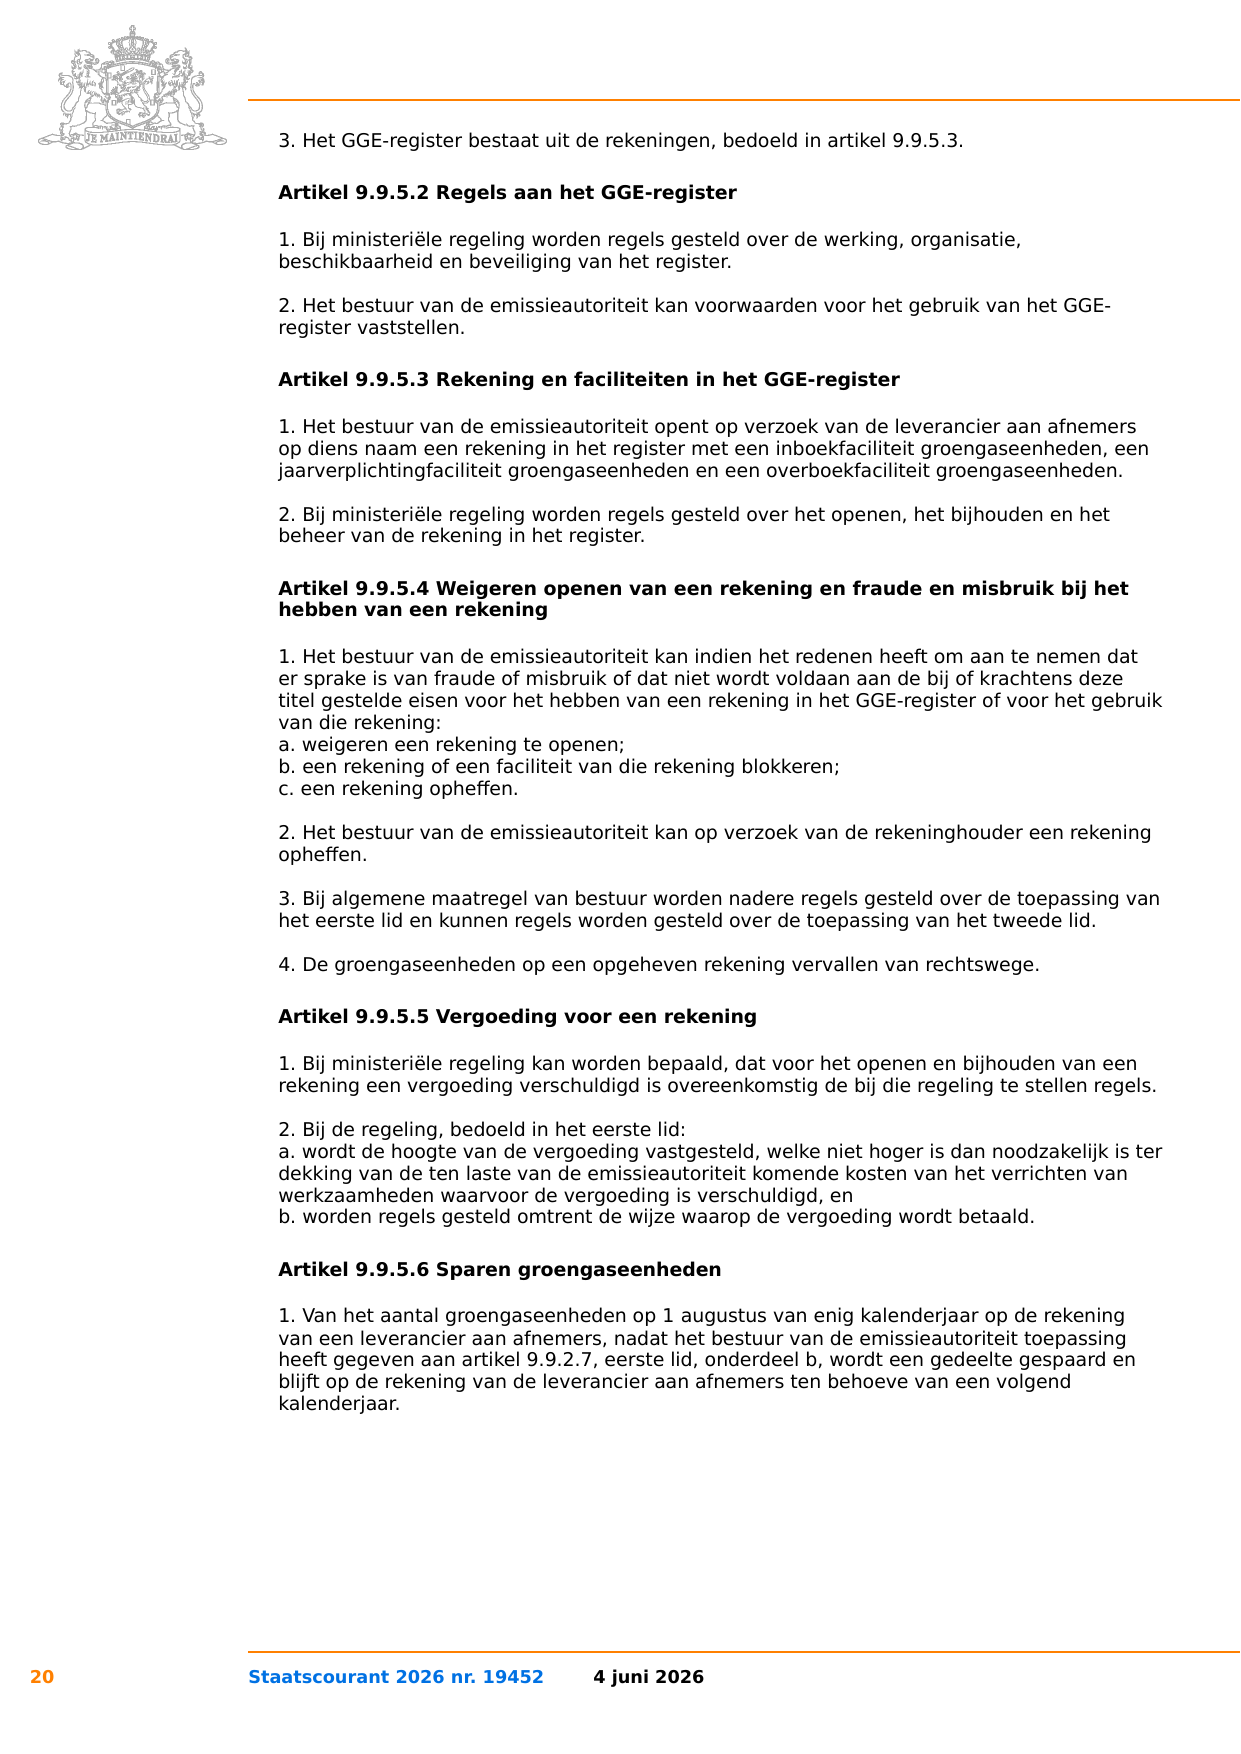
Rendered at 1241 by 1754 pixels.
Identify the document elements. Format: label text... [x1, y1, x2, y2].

text 2. Het bestuur van de emissieautoriteit kan op verzoek van de rekeninghouder een rekening opheffen. [278, 822, 1163, 866]
text 4. De groengaseenheden op een opgeheven rekening vervallen van rechtswege. [278, 954, 1163, 976]
subtitle Artikel 9.9.5.6 Sparen groengaseenheden [278, 1258, 1163, 1280]
text 2. Bij ministeriële regeling worden regels gesteld over het openen, het bijhouden en het beheer van de rekening in het register. [278, 503, 1163, 547]
text a. wordt de hoogte van de vergoeding vastgesteld, welke niet hoger is dan noodzakelijk is ter dekking van de ten laste van de emissieautoriteit komende kosten van het verrichten van werkzaamheden waarvoor de vergoeding is verschuldigd, en [278, 1141, 1163, 1206]
text 2. Het bestuur van de emissieautoriteit kan voorwaarden voor het gebruik van het GGE-register vaststellen. [278, 295, 1163, 339]
subtitle Artikel 9.9.5.5 Vergoeding voor een rekening [278, 1006, 1163, 1028]
text b. worden regels gesteld omtrent de wijze waarop de vergoeding wordt betaald. [278, 1206, 1163, 1228]
text 1. Het bestuur van de emissieautoriteit opent op verzoek van de leverancier aan afnemers op diens naam een rekening in het register met een inboekfaciliteit groengaseenheden, een jaarverplichtingfaciliteit groengaseenheden en een overboekfaciliteit groengaseenheden. [278, 416, 1163, 482]
text 3. Het GGE-register bestaat uit de rekeningen, bedoeld in artikel 9.9.5.3. [278, 130, 1163, 152]
text b. een rekening of een faciliteit van die rekening blokkeren; [278, 756, 1163, 778]
subtitle Artikel 9.9.5.3 Rekening en faciliteiten in het GGE-register [278, 369, 1163, 391]
picture [38, 25, 227, 150]
text 1. Het bestuur van de emissieautoriteit kan indien het redenen heeft om aan te nemen dat er sprake is van fraude of misbruik of dat niet wordt voldaan aan de bij of krachtens deze titel gestelde eisen voor het hebben van een rekening in het GGE-register of voor het gebruik van die rekening: [278, 646, 1163, 734]
text 1. Van het aantal groengaseenheden op 1 augustus van enig kalenderjaar op de rekening van een leverancier aan afnemers, nadat het bestuur van de emissieautoriteit toepassing heeft gegeven aan artikel 9.9.2.7, eerste lid, onderdeel b, wordt een gedeelte gespaard en blijft op de rekening van de leverancier aan afnemers ten behoeve van een volgend kalenderjaar. [278, 1305, 1163, 1415]
text 2. Bij de regeling, bedoeld in het eerste lid: [278, 1118, 1163, 1141]
text 1. Bij ministeriële regeling worden regels gesteld over de werking, organisatie, beschikbaarheid en beveiliging van het register. [278, 229, 1163, 273]
text a. weigeren een rekening te openen; [278, 734, 1163, 756]
text 3. Bij algemene maatregel van bestuur worden nadere regels gesteld over de toepassing van het eerste lid en kunnen regels worden gesteld over de toepassing van het tweede lid. [278, 888, 1163, 932]
text c. een rekening opheffen. [278, 778, 1163, 800]
subtitle Artikel 9.9.5.4 Weigeren openen van een rekening en fraude en misbruik bij het hebben van een rekening [278, 577, 1163, 621]
text 1. Bij ministeriële regeling kan worden bepaald, dat voor het openen en bijhouden van een rekening een vergoeding verschuldigd is overeenkomstig de bij die regeling te stellen regels. [278, 1053, 1163, 1097]
subtitle Artikel 9.9.5.2 Regels aan het GGE-register [278, 182, 1163, 204]
